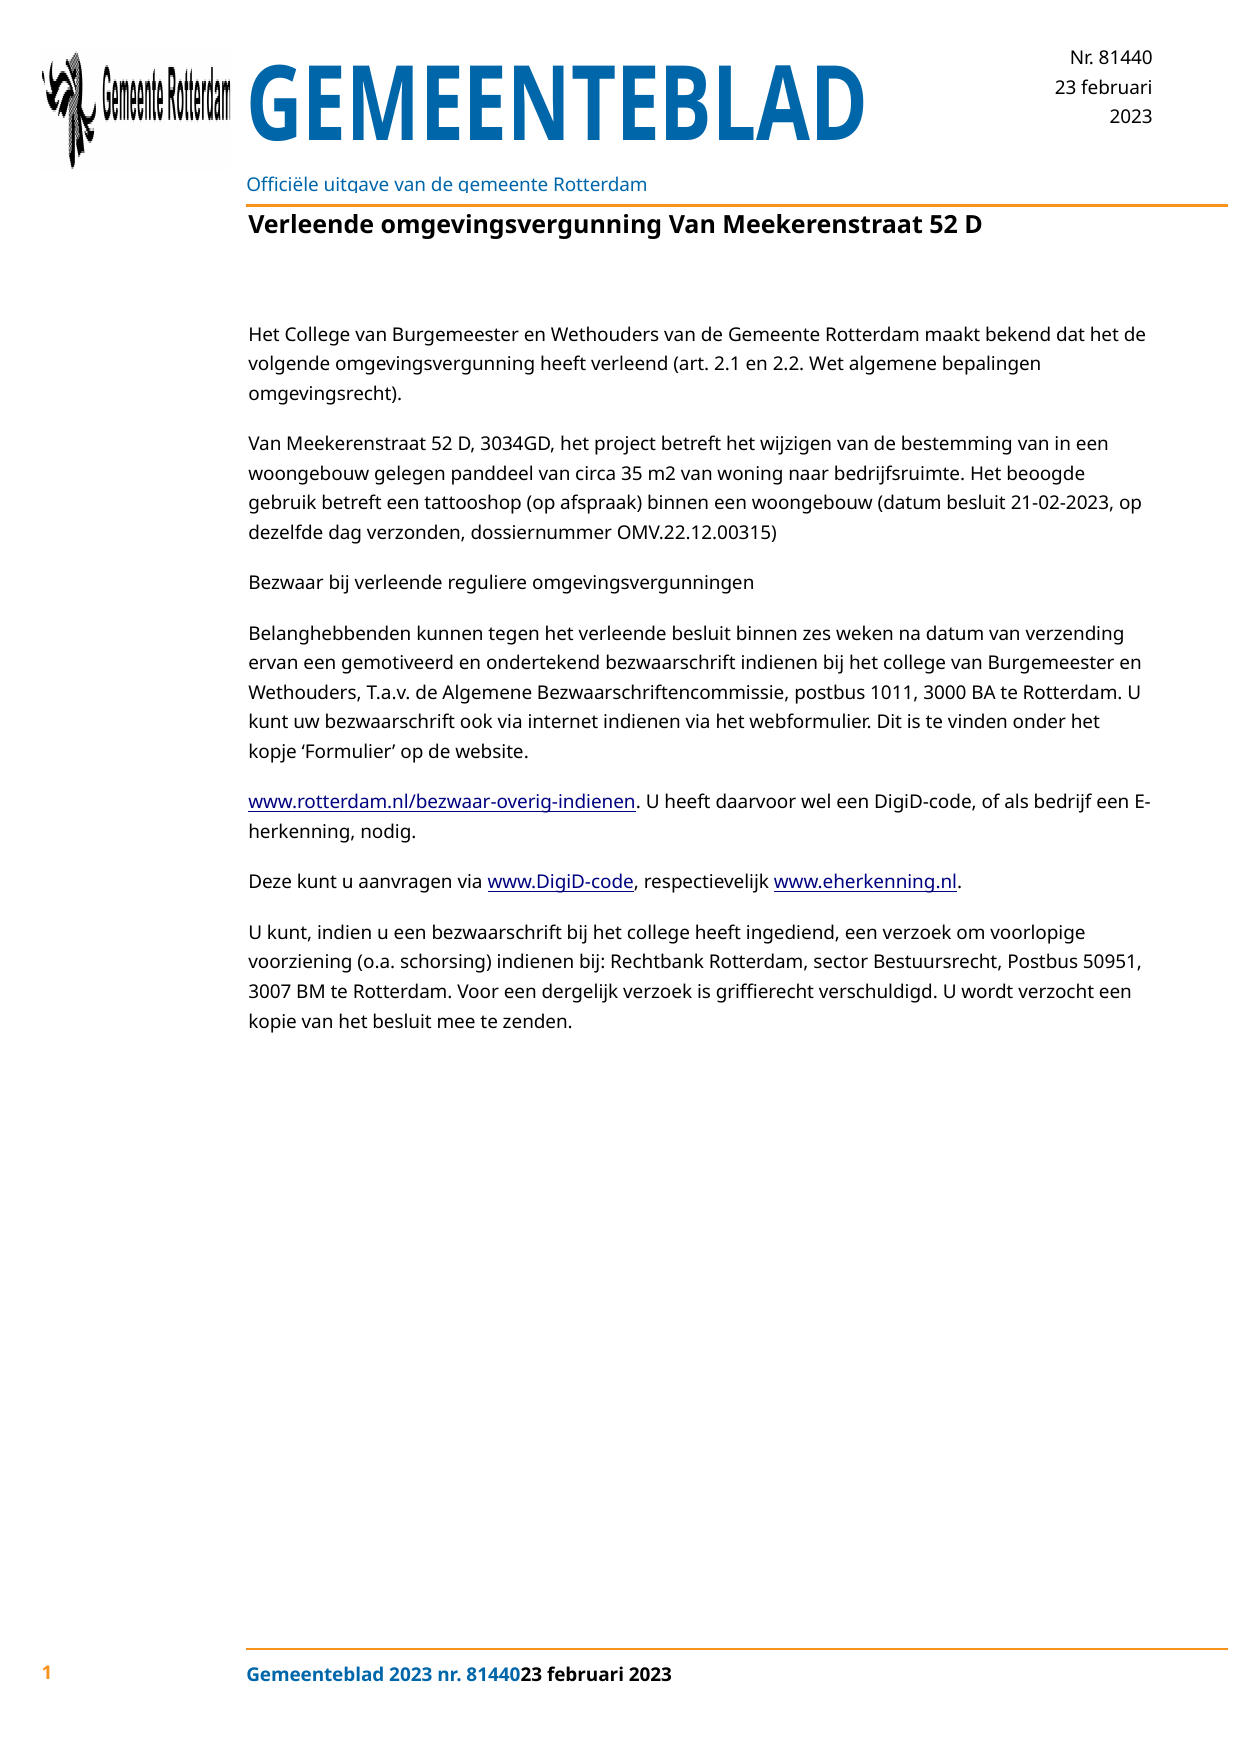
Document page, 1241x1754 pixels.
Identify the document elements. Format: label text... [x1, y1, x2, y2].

text U kunt, indien u een bezwaarschrift bij het college heeft ingediend, een verzoek om voorlopige voorziening (o.a. schorsing) indienen bij: Rechtbank Rotterdam, sector Bestuursrecht, Postbus 50951, 3007 BM te Rotterdam. Voor een dergelijk verzoek is griffierecht verschuldigd. U wordt verzocht een kopie van het besluit mee te zenden. [248, 919, 1152, 1033]
text Belanghebbenden kunnen tegen het verleende besluit binnen zes weken na datum van verzending ervan een gemotiveerd en ondertekend bezwaarschrift indienen bij het college van Burgemeester en Wethouders, T.a.v. de Algemene Bezwaarschriftencommissie, postbus 1011, 3000 BA te Rotterdam. U kunt uw bezwaarschrift ook via internet indienen via het webformulier. Dit is te vinden onder het kopje ‘Formulier’ op de website. [248, 620, 1152, 764]
text Verleende omgevingsvergunning Van Meekerenstraat 52 D [248, 207, 1152, 241]
text Deze kunt u aanvragen via www.DigiD-code, respectievelijk www.eherkenning.nl. [248, 869, 1152, 894]
text www.rotterdam.nl/bezwaar-overig-indienen. U heeft daarvoor wel een DigiD-code, of als bedrijf een E-herkenning, nodig. [248, 789, 1152, 844]
text Bezwaar bij verleende reguliere omgevingsvergunningen [248, 569, 1152, 595]
text Het College van Burgemeester en Wethouders van de Gemeente Rotterdam maakt bekend dat het de volgende omgevingsvergunning heeft verleend (art. 2.1 en 2.2. Wet algemene bepalingen omgevingsrecht). [248, 321, 1152, 406]
text Van Meekerenstraat 52 D, 3034GD, het project betreft het wijzigen van de bestemming van in een woongebouw gelegen panddeel van circa 35 m2 van woning naar bedrijfsruimte. Het beoogde gebruik betreft een tattooshop (op afspraak) binnen een woongebouw (datum besluit 21-02-2023, op dezelfde dag verzonden, dossiernummer OMV.22.12.00315) [248, 430, 1152, 545]
picture [41, 47, 231, 172]
